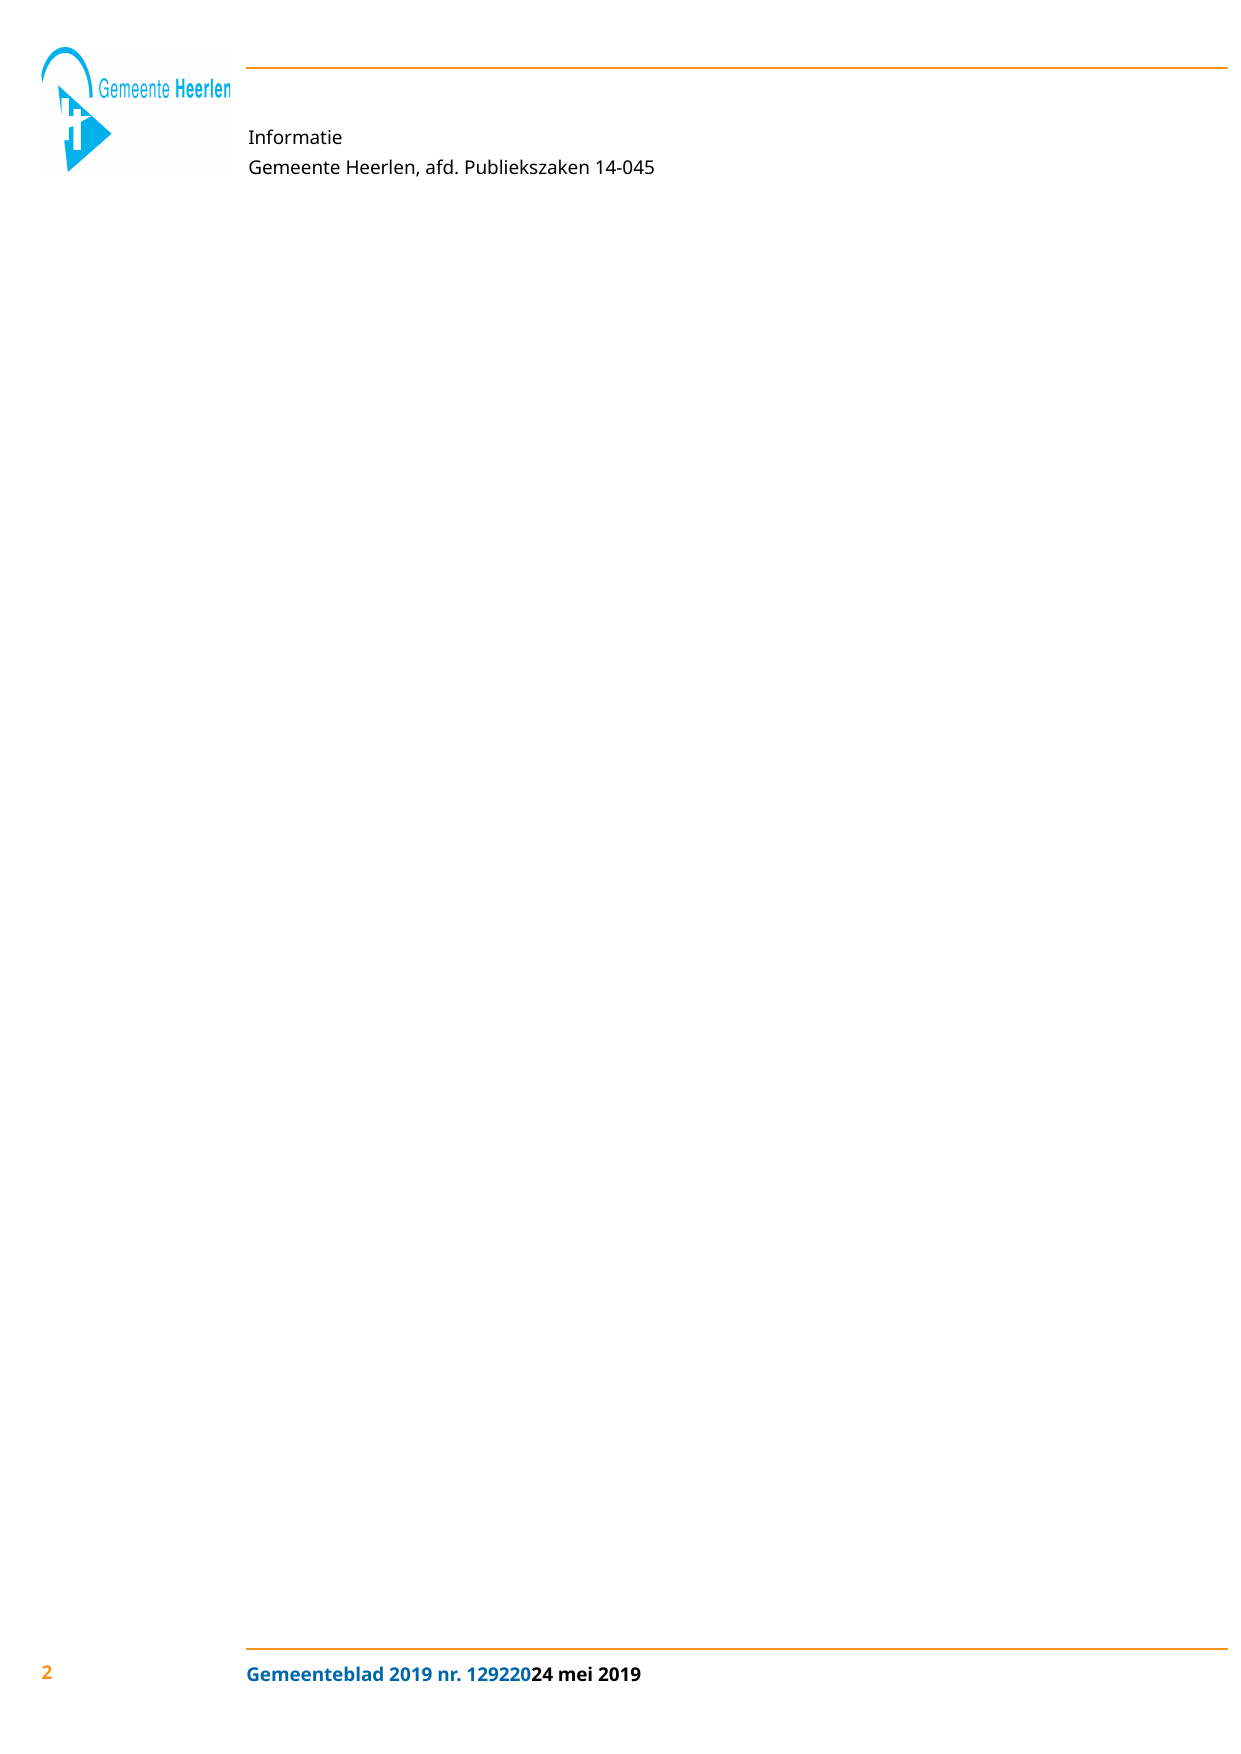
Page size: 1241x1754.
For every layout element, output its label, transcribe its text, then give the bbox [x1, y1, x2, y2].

text Gemeente Heerlen, afd. Publiekszaken 14-045 [248, 154, 1152, 180]
picture [41, 47, 231, 172]
picture [41, 47, 58, 70]
text Informatie [248, 124, 1152, 150]
